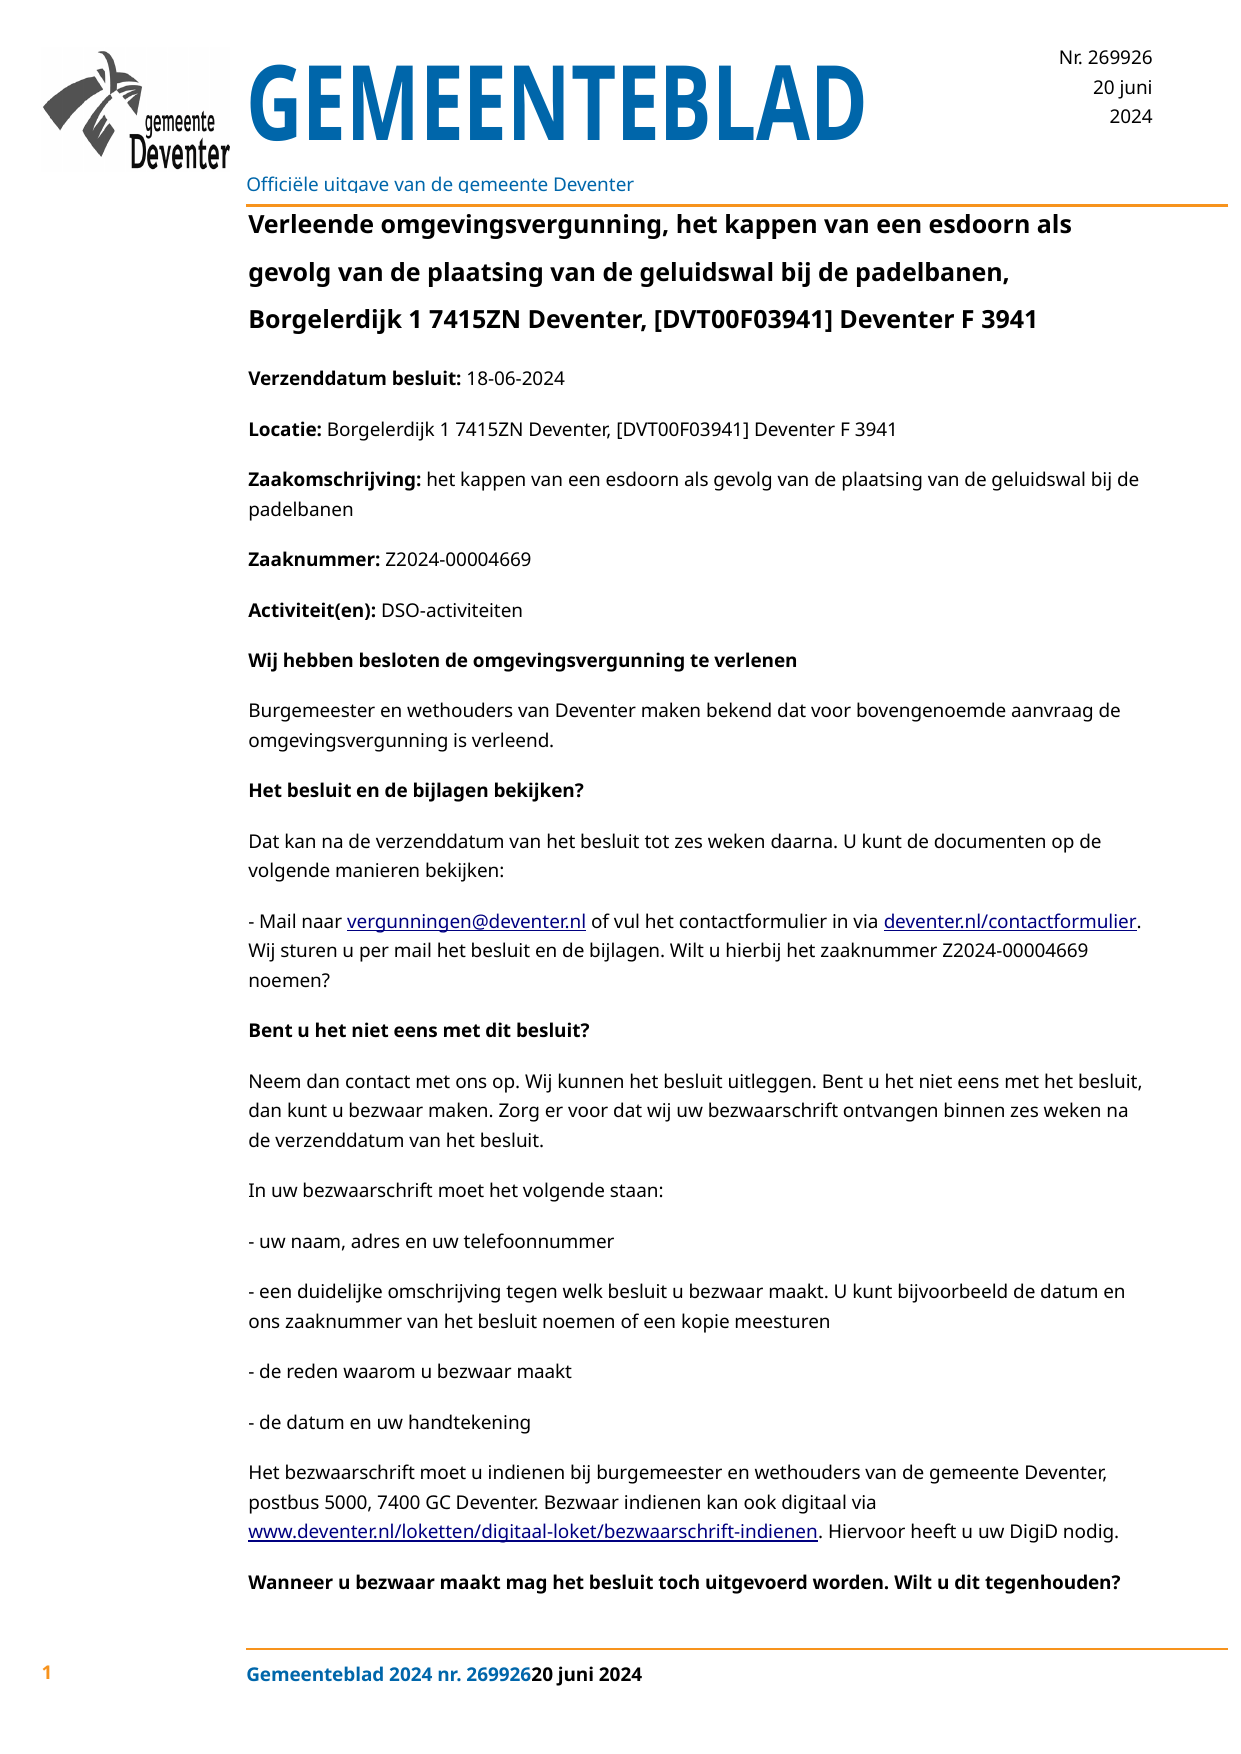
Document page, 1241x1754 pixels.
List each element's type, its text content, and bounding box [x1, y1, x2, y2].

text Het bezwaarschrift moet u indienen bij burgemeester en wethouders van de gemeente Deventer, postbus 5000, 7400 GC Deventer. Bezwaar indienen kan ook digitaal via www.deventer.nl/loketten/digitaal-loket/bezwaarschrift-indienen. Hiervoor heeft u uw DigiD nodig. [248, 1459, 1152, 1544]
text Neem dan contact met ons op. Wij kunnen het besluit uitleggen. Bent u het niet eens met het besluit, dan kunt u bezwaar maken. Zorg er voor dat wij uw bezwaarschrift ontvangen binnen zes weken na de verzenddatum van het besluit. [248, 1068, 1152, 1153]
text Activiteit(en): DSO-activiteiten [248, 597, 1152, 622]
text - een duidelijke omschrijving tegen welk besluit u bezwaar maakt. U kunt bijvoorbeeld de datum en ons zaaknummer van het besluit noemen of een kopie meesturen [248, 1278, 1152, 1334]
text Wij hebben besloten de omgevingsvergunning te verlenen [248, 647, 1152, 673]
text Burgemeester en wethouders van Deventer maken bekend dat voor bovengenoemde aanvraag de omgevingsvergunning is verleend. [248, 698, 1152, 753]
text In uw bezwaarschrift moet het volgende staan: [248, 1178, 1152, 1203]
text - uw naam, adres en uw telefoonnummer [248, 1228, 1152, 1254]
text Zaaknummer: Z2024-00004669 [248, 546, 1152, 572]
text - de datum en uw handtekening [248, 1409, 1152, 1434]
picture [41, 47, 231, 172]
text Bent u het niet eens met dit besluit? [248, 1018, 1152, 1043]
text - de reden waarom u bezwaar maakt [248, 1358, 1152, 1384]
text - Mail naar vergunningen@deventer.nl of vul het contactformulier in via deventer.nl/contactformulier. Wij sturen u per mail het besluit en de bijlagen. Wilt u hierbij het zaaknummer Z2024-00004669 noemen? [248, 908, 1152, 993]
text Locatie: Borgelerdijk 1 7415ZN Deventer, [DVT00F03941] Deventer F 3941 [248, 416, 1152, 442]
text Het besluit en de bijlagen bekijken? [248, 778, 1152, 803]
text Verleende omgevingsvergunning, het kappen van een esdoorn als gevolg van de plaatsing van de geluidswal bij de padelbanen, Borgelerdijk 1 7415ZN Deventer, [DVT00F03941] Deventer F 3941 [248, 207, 1152, 336]
text Dat kan na de verzenddatum van het besluit tot zes weken daarna. U kunt de documenten op de volgende manieren bekijken: [248, 828, 1152, 883]
text Wanneer u bezwaar maakt mag het besluit toch uitgevoerd worden. Wilt u dit tegenhouden? [248, 1569, 1152, 1594]
text Verzenddatum besluit: 18-06-2024 [248, 366, 1152, 391]
text Zaakomschrijving: het kappen van een esdoorn als gevolg van de plaatsing van de geluidswal bij de padelbanen [248, 466, 1152, 522]
